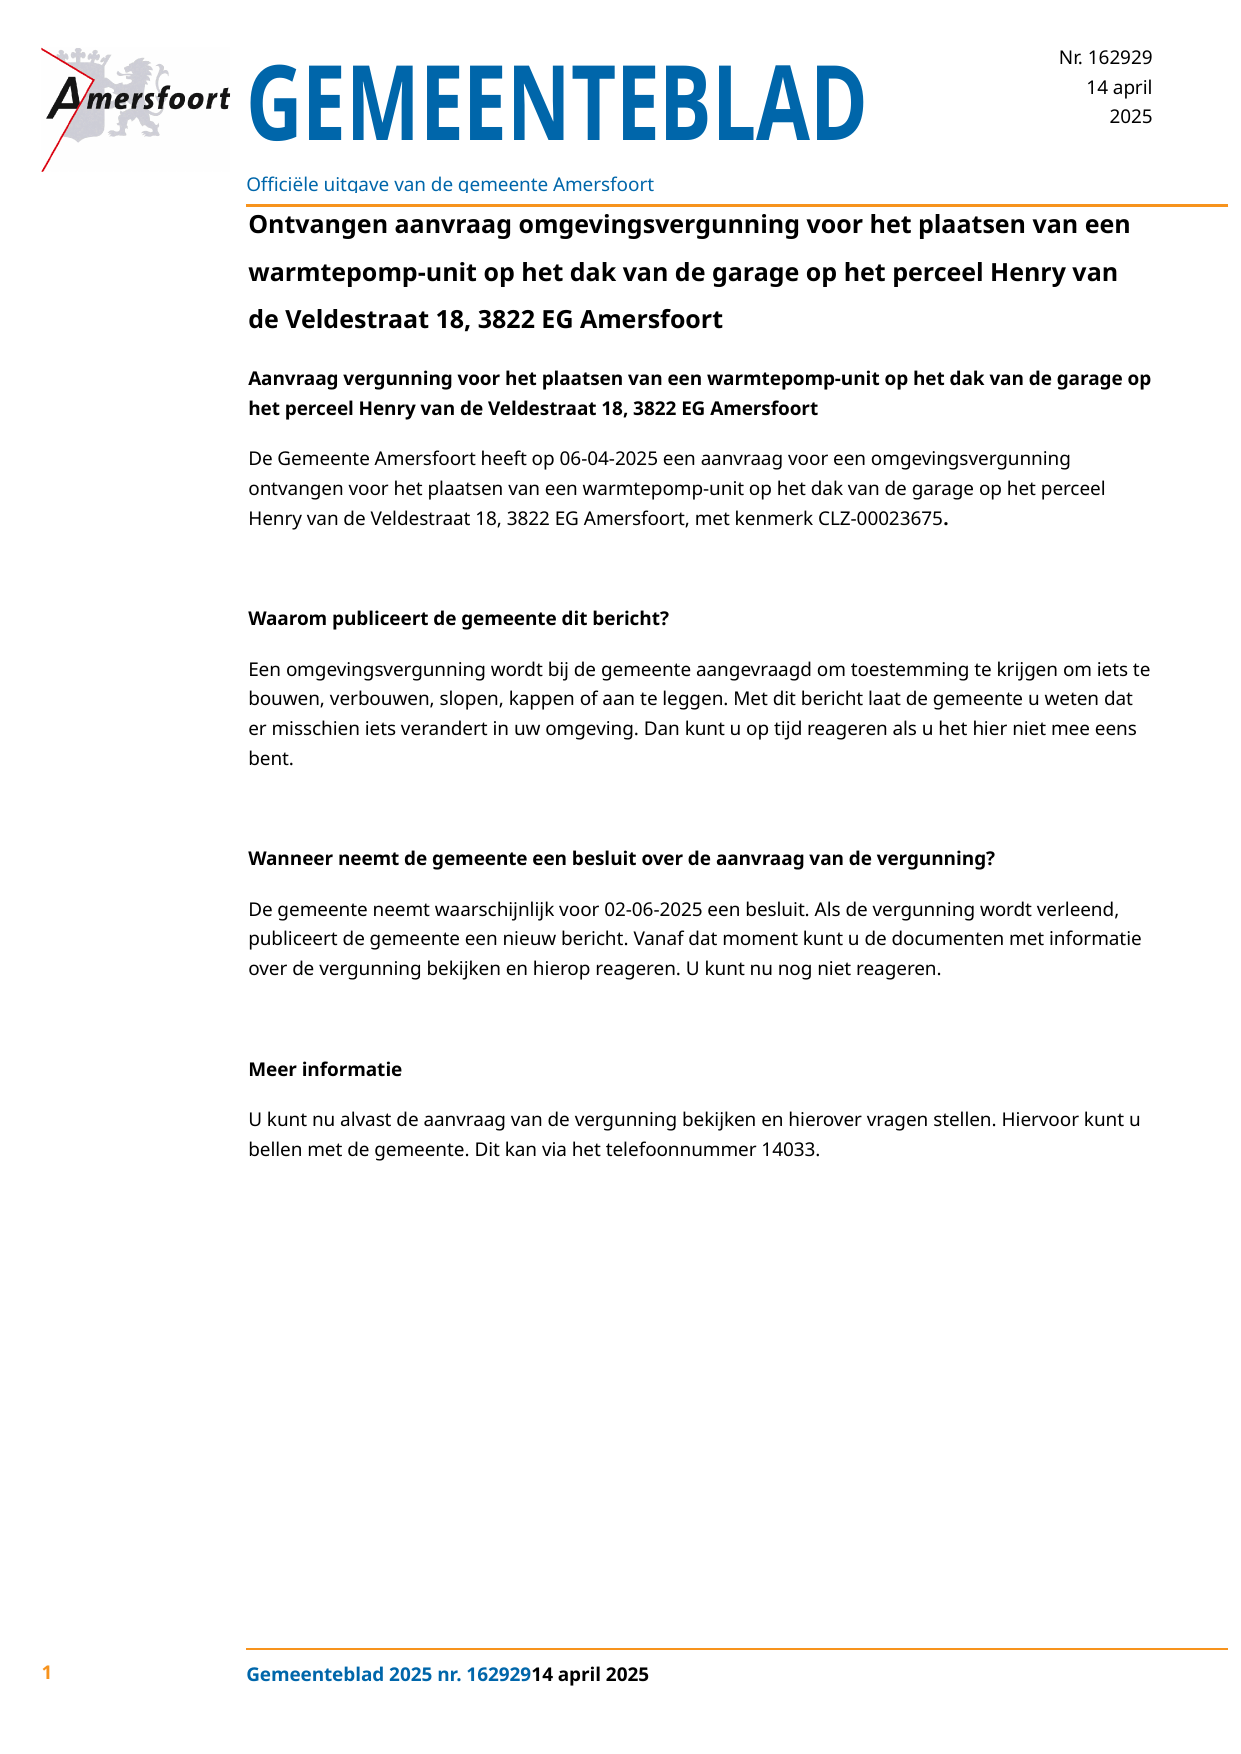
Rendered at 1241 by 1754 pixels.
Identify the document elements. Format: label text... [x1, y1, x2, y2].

text Waarom publiceert de gemeente dit bericht? [248, 606, 1152, 631]
text Ontvangen aanvraag omgevingsvergunning voor het plaatsen van een warmtepomp-unit op het dak van de garage op het perceel Henry van de Veldestraat 18, 3822 EG Amersfoort [248, 207, 1152, 336]
text U kunt nu alvast de aanvraag van de vergunning bekijken en hierover vragen stellen. Hiervoor kunt u bellen met de gemeente. Dit kan via het telefoonnummer 14033. [248, 1106, 1152, 1162]
text De Gemeente Amersfoort heeft op 06-04-2025 een aanvraag voor een omgevingsvergunning ontvangen voor het plaatsen van een warmtepomp-unit op het dak van de garage op het perceel Henry van de Veldestraat 18, 3822 EG Amersfoort, met kenmerk CLZ-00023675. [248, 446, 1152, 530]
text Meer informatie [248, 1056, 1152, 1082]
text Wanneer neemt de gemeente een besluit over de aanvraag van de vergunning? [248, 846, 1152, 871]
text Aanvraag vergunning voor het plaatsen van een warmtepomp-unit op het dak van de garage op het perceel Henry van de Veldestraat 18, 3822 EG Amersfoort [248, 366, 1152, 421]
text Een omgevingsvergunning wordt bij de gemeente aangevraagd om toestemming te krijgen om iets te bouwen, verbouwen, slopen, kappen of aan te leggen. Met dit bericht laat de gemeente u weten dat er misschien iets verandert in uw omgeving. Dan kunt u op tijd reageren als u het hier niet mee eens bent. [248, 656, 1152, 770]
text De gemeente neemt waarschijnlijk voor 02-06-2025 een besluit. Als de vergunning wordt verleend, publiceert de gemeente een nieuw bericht. Vanaf dat moment kunt u de documenten met informatie over de vergunning bekijken en hierop reageren. U kunt nu nog niet reageren. [248, 896, 1152, 981]
picture [41, 47, 231, 172]
